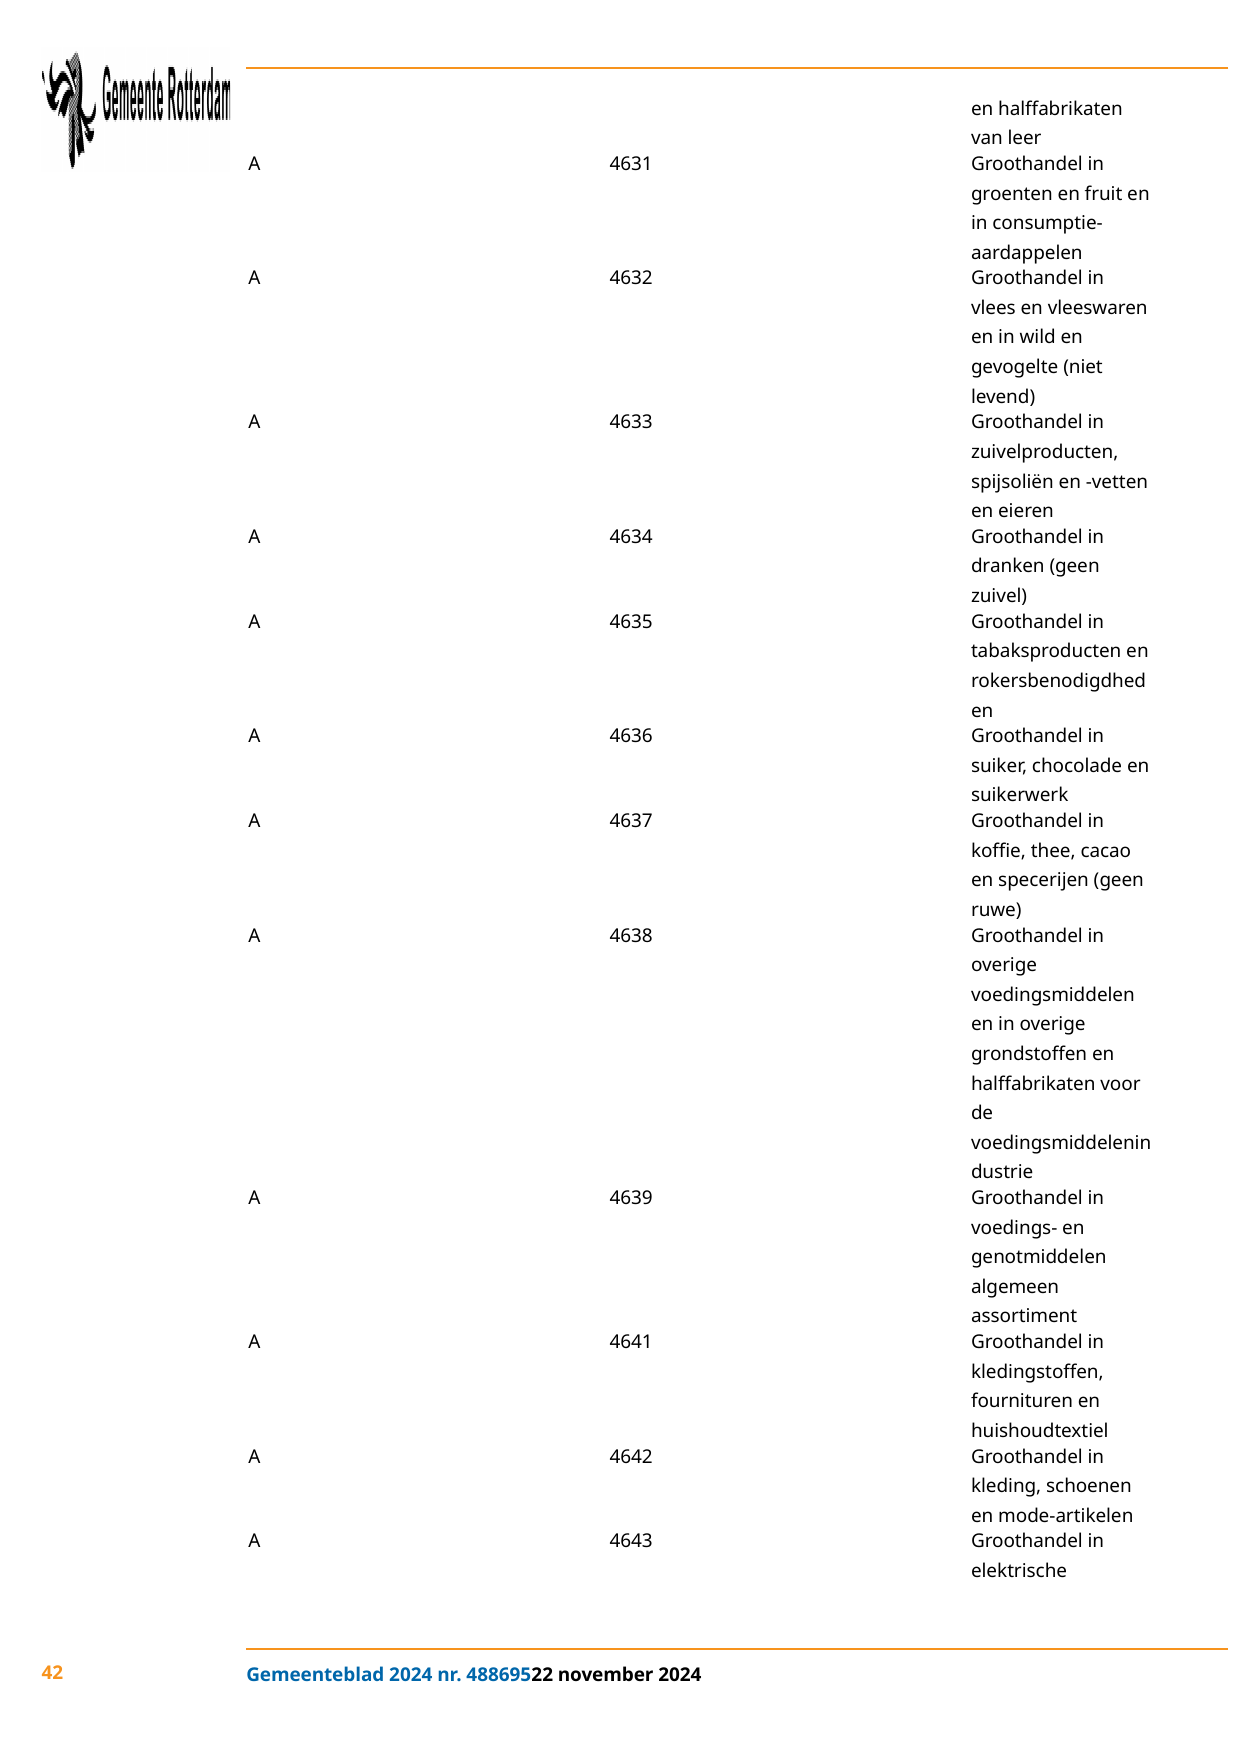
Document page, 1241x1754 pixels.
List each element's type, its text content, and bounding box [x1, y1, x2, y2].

table_cell [248, 95, 609, 150]
table_cell en halffabrikaten van leer [971, 95, 1152, 150]
table_cell A [248, 523, 609, 608]
table_cell A [248, 1184, 609, 1328]
table_cell A [248, 808, 609, 922]
table_cell A [248, 409, 609, 523]
table_cell Groothandel in suiker, chocolade en suikerwerk [971, 723, 1152, 807]
table_cell A [248, 1528, 609, 1583]
table_cell A [248, 608, 609, 722]
table_cell Groothandel in koffie, thee, cacao en specerijen (geen ruwe) [971, 808, 1152, 922]
table_cell 4634 [609, 523, 971, 608]
picture [41, 47, 231, 172]
table_cell A [248, 1328, 609, 1443]
table_cell Groothandel in vlees en vleeswaren en in wild en gevogelte (niet levend) [971, 265, 1152, 409]
table_cell A [248, 922, 609, 1184]
table_cell [609, 95, 971, 150]
table_cell 4633 [609, 409, 971, 523]
table_cell A [248, 1443, 609, 1528]
table_cell A [248, 150, 609, 264]
table_cell Groothandel in voedings- en genotmiddelen algemeen assortiment [971, 1184, 1152, 1328]
table_cell A [248, 265, 609, 409]
table_cell 4635 [609, 608, 971, 722]
table_cell 4631 [609, 150, 971, 264]
table_cell 4641 [609, 1328, 971, 1443]
table_cell Groothandel in groenten en fruit en in consumptie-aardappelen [971, 150, 1152, 264]
table_cell 4639 [609, 1184, 971, 1328]
table_cell A [248, 723, 609, 807]
table_cell Groothandel in dranken (geen zuivel) [971, 523, 1152, 608]
table_cell 4638 [609, 922, 971, 1184]
table_cell Groothandel in overige voedingsmiddelen en in overige grondstoffen en halffabrikaten voor de voedingsmiddelenindustrie [971, 922, 1152, 1184]
table_cell 4636 [609, 723, 971, 807]
table_cell Groothandel in elektrische [971, 1528, 1152, 1583]
table_cell 4643 [609, 1528, 971, 1583]
table_cell 4637 [609, 808, 971, 922]
table_cell Groothandel in tabaksproducten en rokersbenodigdheden [971, 608, 1152, 722]
table_cell 4642 [609, 1443, 971, 1528]
table_cell Groothandel in zuivelproducten, spijsoliën en -vetten en eieren [971, 409, 1152, 523]
table_cell Groothandel in kleding, schoenen en mode-artikelen [971, 1443, 1152, 1528]
table_cell 4632 [609, 265, 971, 409]
table_cell Groothandel in kledingstoffen, fournituren en huishoudtextiel [971, 1328, 1152, 1443]
